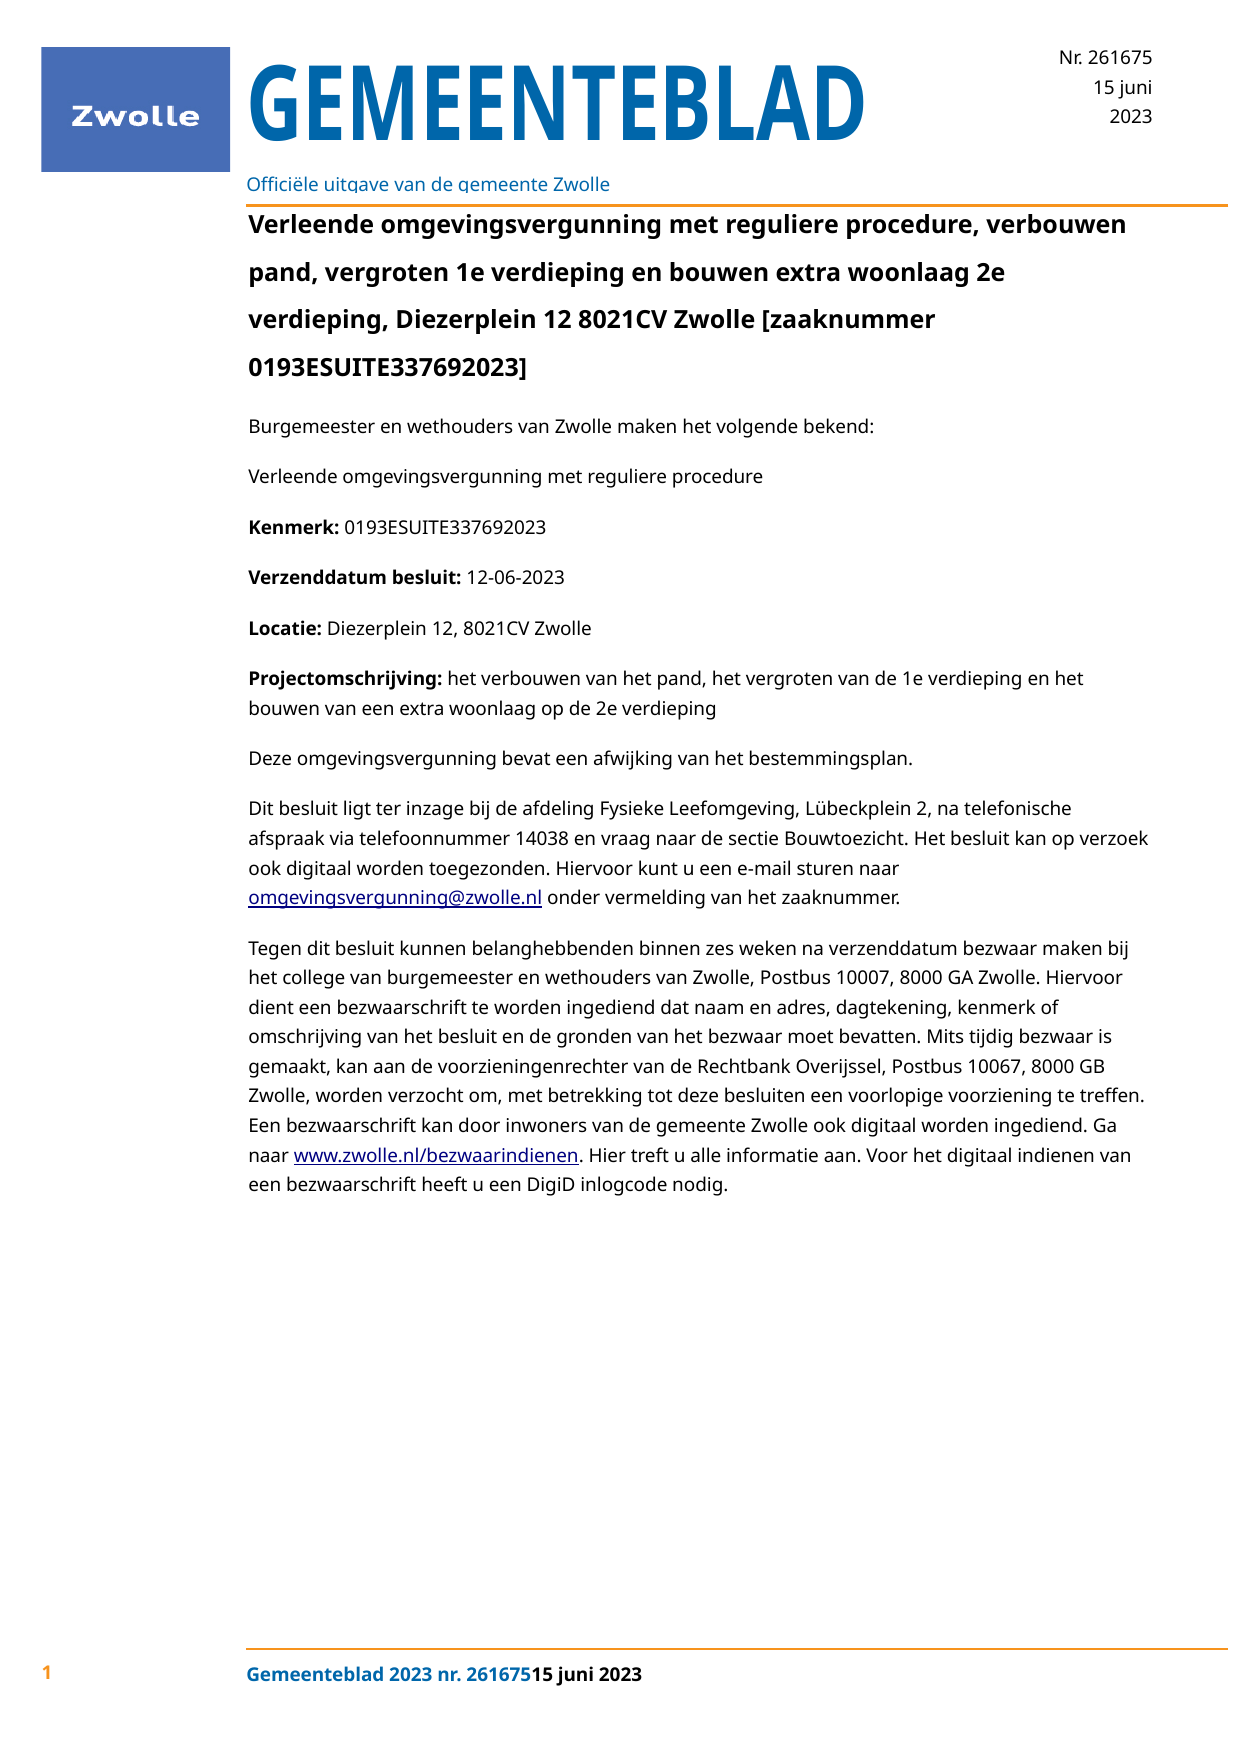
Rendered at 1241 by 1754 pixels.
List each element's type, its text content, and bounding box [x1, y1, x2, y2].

text Burgemeester en wethouders van Zwolle maken het volgende bekend: [248, 413, 1152, 439]
text Verleende omgevingsvergunning met reguliere procedure [248, 463, 1152, 489]
text Kenmerk: 0193ESUITE337692023 [248, 514, 1152, 540]
picture [41, 47, 231, 172]
text Tegen dit besluit kunnen belanghebbenden binnen zes weken na verzenddatum bezwaar maken bij het college van burgemeester en wethouders van Zwolle, Postbus 10007, 8000 GA Zwolle. Hiervoor dient een bezwaarschrift te worden ingediend dat naam en adres, dagtekening, kenmerk of omschrijving van het besluit en de gronden van het bezwaar moet bevatten. Mits tijdig bezwaar is gemaakt, kan aan de voorzieningenrechter van de Rechtbank Overijssel, Postbus 10067, 8000 GB Zwolle, worden verzocht om, met betrekking tot deze besluiten een voorlopige voorziening te treffen. Een bezwaarschrift kan door inwoners van de gemeente Zwolle ook digitaal worden ingediend. Ga naar www.zwolle.nl/bezwaarindienen. Hier treft u alle informatie aan. Voor het digitaal indienen van een bezwaarschrift heeft u een DigiD inlogcode nodig. [248, 935, 1152, 1197]
text Verleende omgevingsvergunning met reguliere procedure, verbouwen pand, vergroten 1e verdieping en bouwen extra woonlaag 2e verdieping, Diezerplein 12 8021CV Zwolle [zaaknummer 0193ESUITE337692023] [248, 207, 1152, 384]
text Projectomschrijving: het verbouwen van het pand, het vergroten van de 1e verdieping en het bouwen van een extra woonlaag op de 2e verdieping [248, 665, 1152, 721]
text Locatie: Diezerplein 12, 8021CV Zwolle [248, 615, 1152, 641]
text Dit besluit ligt ter inzage bij de afdeling Fysieke Leefomgeving, Lübeckplein 2, na telefonische afspraak via telefoonnummer 14038 en vraag naar de sectie Bouwtoezicht. Het besluit kan op verzoek ook digitaal worden toegezonden. Hiervoor kunt u een e-mail sturen naar omgevingsvergunning@zwolle.nl onder vermelding van het zaaknummer. [248, 796, 1152, 910]
text Verzenddatum besluit: 12-06-2023 [248, 564, 1152, 590]
text Deze omgevingsvergunning bevat een afwijking van het bestemmingsplan. [248, 745, 1152, 771]
